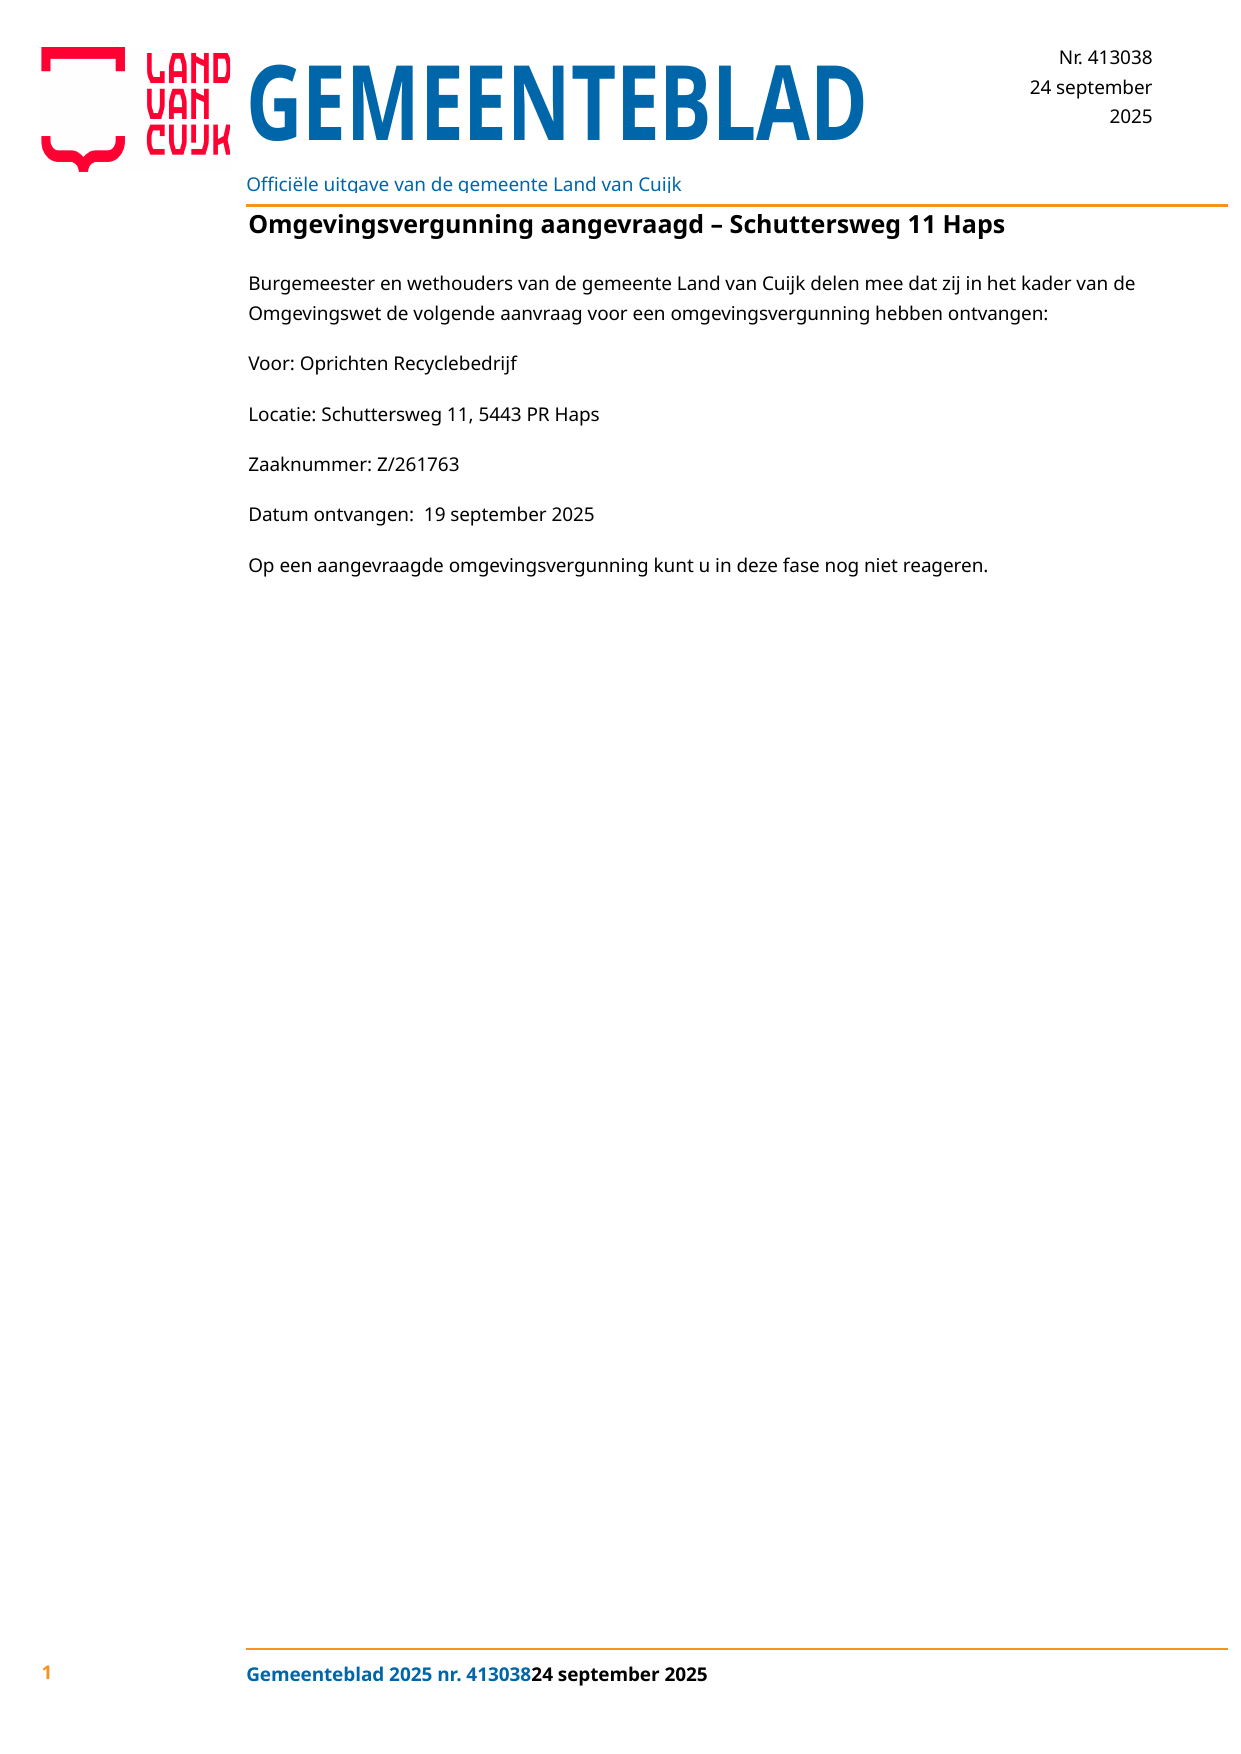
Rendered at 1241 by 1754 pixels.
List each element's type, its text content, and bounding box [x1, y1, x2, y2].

picture [41, 47, 231, 172]
text Omgevingsvergunning aangevraagd – Schuttersweg 11 Haps [248, 207, 1152, 241]
text Zaaknummer: Z/261763 [248, 451, 1152, 477]
text Op een aangevraagde omgevingsvergunning kunt u in deze fase nog niet reageren. [248, 552, 1152, 578]
text Datum ontvangen: 19 september 2025 [248, 502, 1152, 527]
text Burgemeester en wethouders van de gemeente Land van Cuijk delen mee dat zij in het kader van de Omgevingswet de volgende aanvraag voor een omgevingsvergunning hebben ontvangen: [248, 270, 1152, 326]
text Voor: Oprichten Recyclebedrijf [248, 350, 1152, 376]
text Locatie: Schuttersweg 11, 5443 PR Haps [248, 401, 1152, 426]
